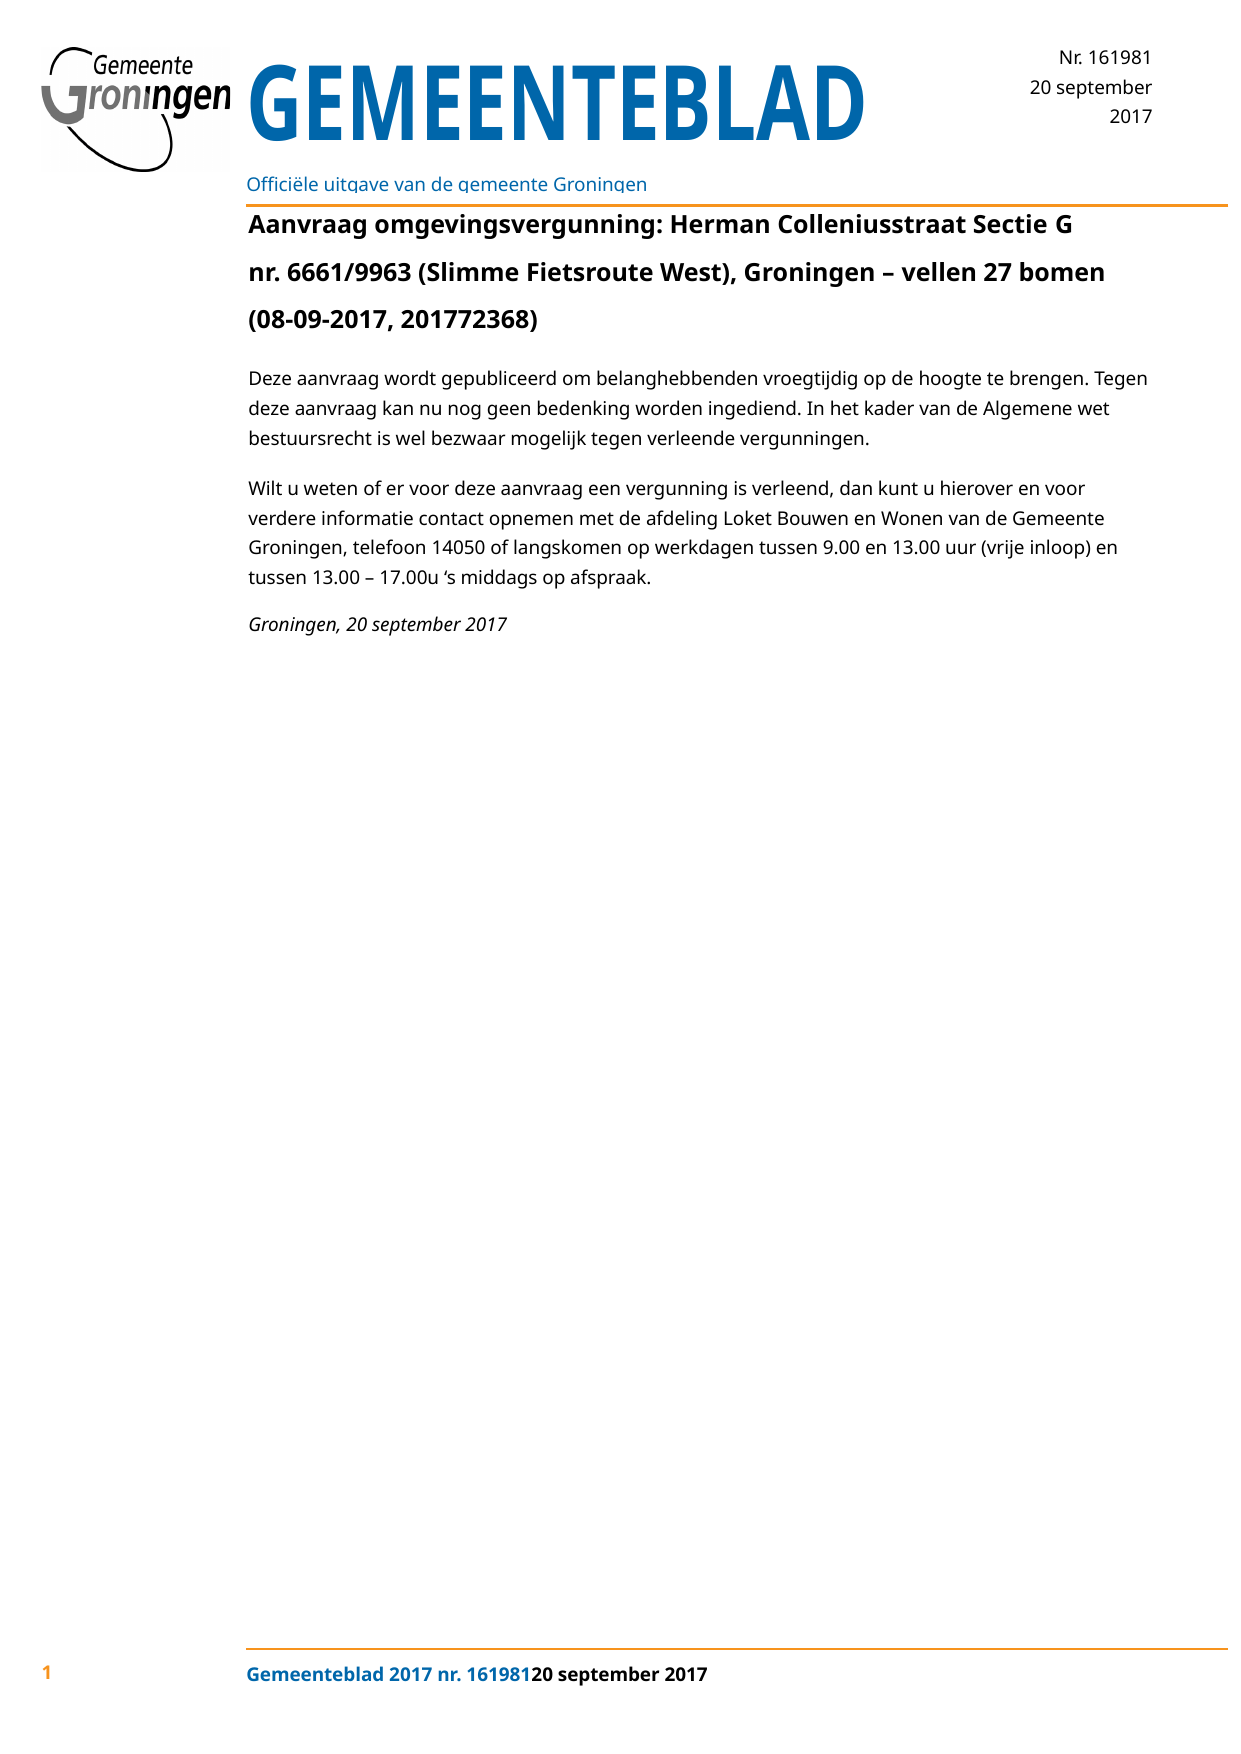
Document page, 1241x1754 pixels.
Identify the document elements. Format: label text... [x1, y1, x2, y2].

text Wilt u weten of er voor deze aanvraag een vergunning is verleend, dan kunt u hierover en voor verdere informatie contact opnemen met de afdeling Loket Bouwen en Wonen van de Gemeente Groningen, telefoon 14050 of langskomen op werkdagen tussen 9.00 en 13.00 uur (vrije inloop) en tussen 13.00 – 17.00u ‘s middags op afspraak. [248, 475, 1152, 589]
text Groningen, 20 september 2017 [248, 612, 1152, 637]
text Aanvraag omgevingsvergunning: Herman Colleniusstraat Sectie G nr. 6661/9963 (Slimme Fietsroute West), Groningen – vellen 27 bomen (08-09-2017, 201772368) [248, 207, 1152, 336]
picture [41, 47, 231, 172]
text Deze aanvraag wordt gepubliceerd om belanghebbenden vroegtijdig op de hoogte te brengen. Tegen deze aanvraag kan nu nog geen bedenking worden ingediend. In het kader van de Algemene wet bestuursrecht is wel bezwaar mogelijk tegen verleende vergunningen. [248, 366, 1152, 450]
